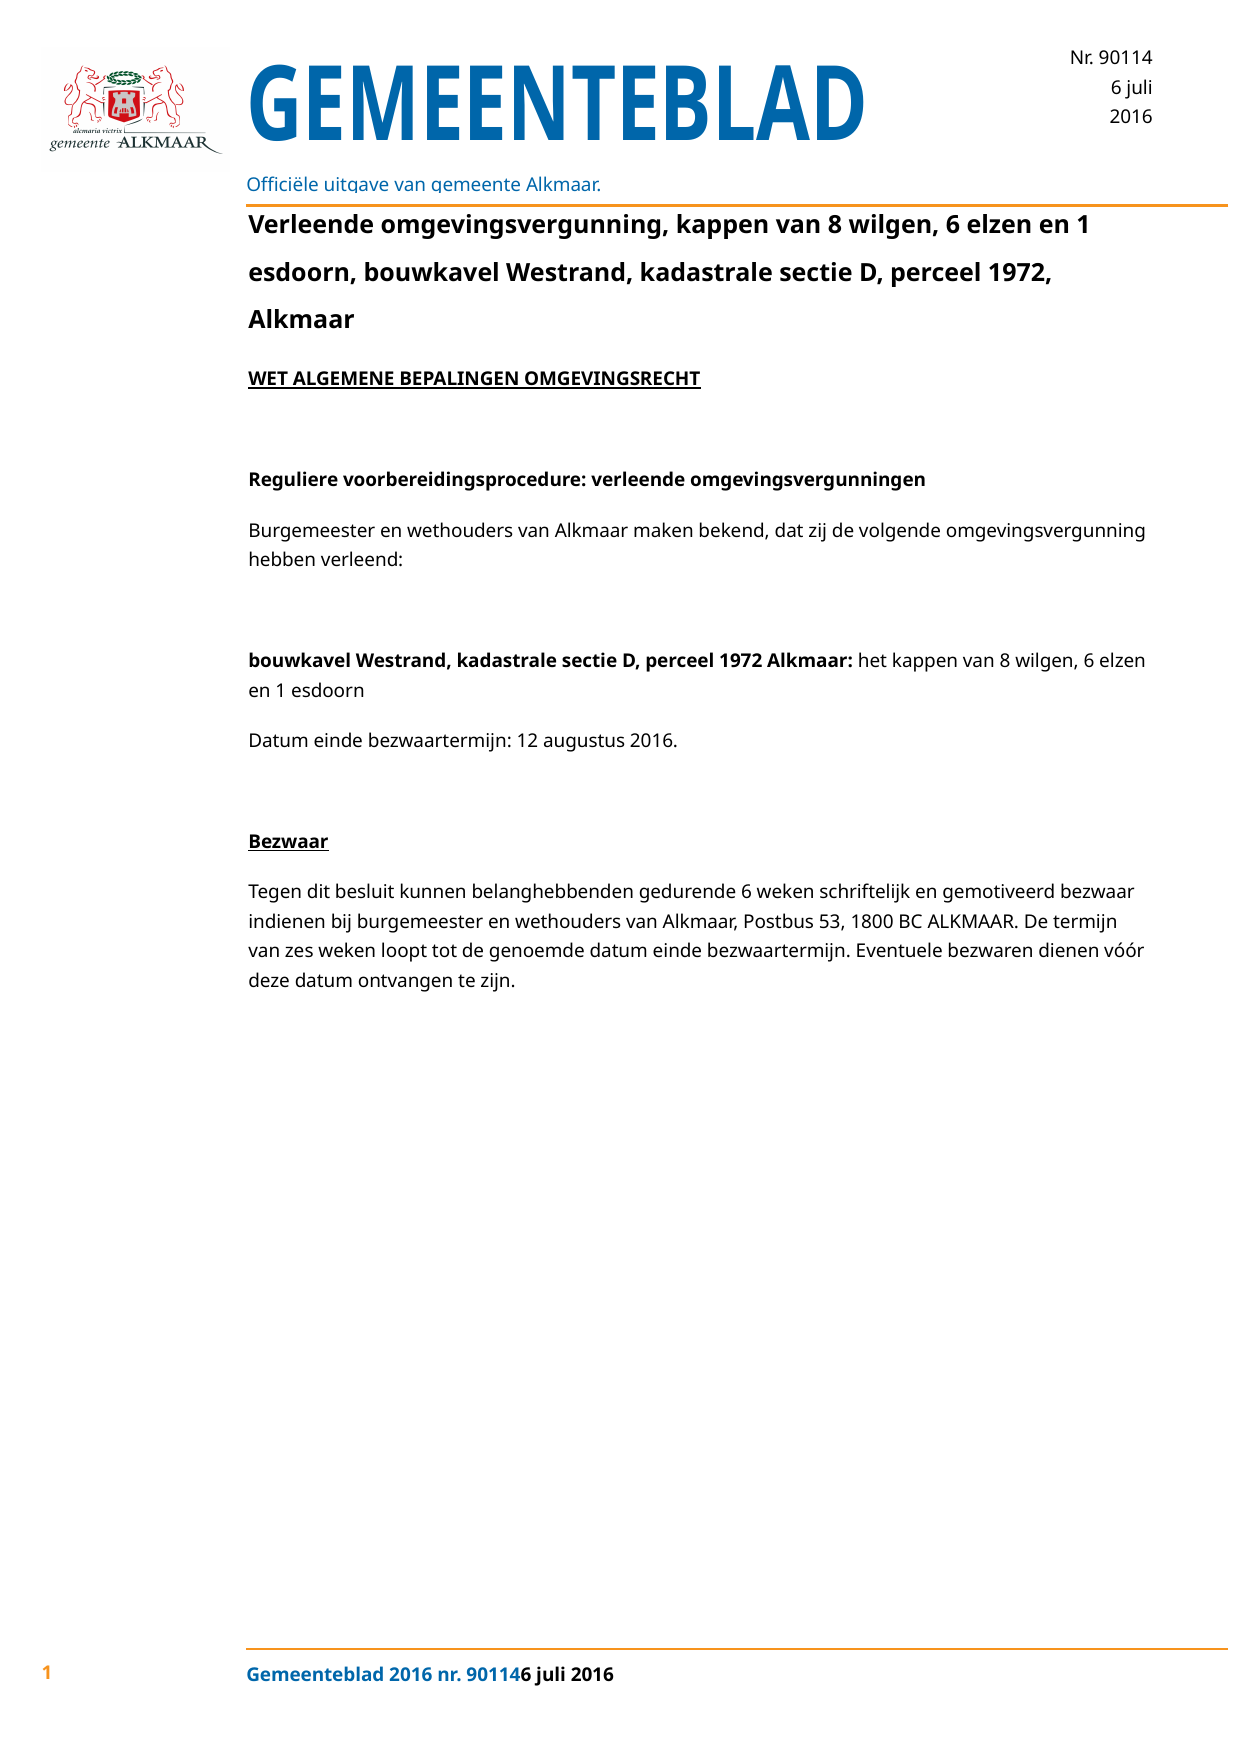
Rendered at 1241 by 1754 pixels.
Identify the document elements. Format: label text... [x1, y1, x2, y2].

text bouwkavel Westrand, kadastrale sectie D, perceel 1972 Alkmaar: het kappen van 8 wilgen, 6 elzen en 1 esdoorn [248, 647, 1152, 702]
text Tegen dit besluit kunnen belanghebbenden gedurende 6 weken schriftelijk en gemotiveerd bezwaar indienen bij burgemeester en wethouders van Alkmaar, Postbus 53, 1800 BC ALKMAAR. De termijn van zes weken loopt tot de genoemde datum einde bezwaartermijn. Eventuele bezwaren dienen vóór deze datum ontvangen te zijn. [248, 878, 1152, 993]
text Reguliere voorbereidingsprocedure: verleende omgevingsvergunningen [248, 466, 1152, 492]
picture [41, 47, 231, 172]
text Bezwaar [248, 828, 1152, 854]
text Verleende omgevingsvergunning, kappen van 8 wilgen, 6 elzen en 1 esdoorn, bouwkavel Westrand, kadastrale sectie D, perceel 1972, Alkmaar [248, 207, 1152, 336]
text Burgemeester en wethouders van Alkmaar maken bekend, dat zij de volgende omgevingsvergunning hebben verleend: [248, 517, 1152, 572]
text WET ALGEMENE BEPALINGEN OMGEVINGSRECHT [248, 366, 1152, 391]
text Datum einde bezwaartermijn: 12 augustus 2016. [248, 727, 1152, 753]
